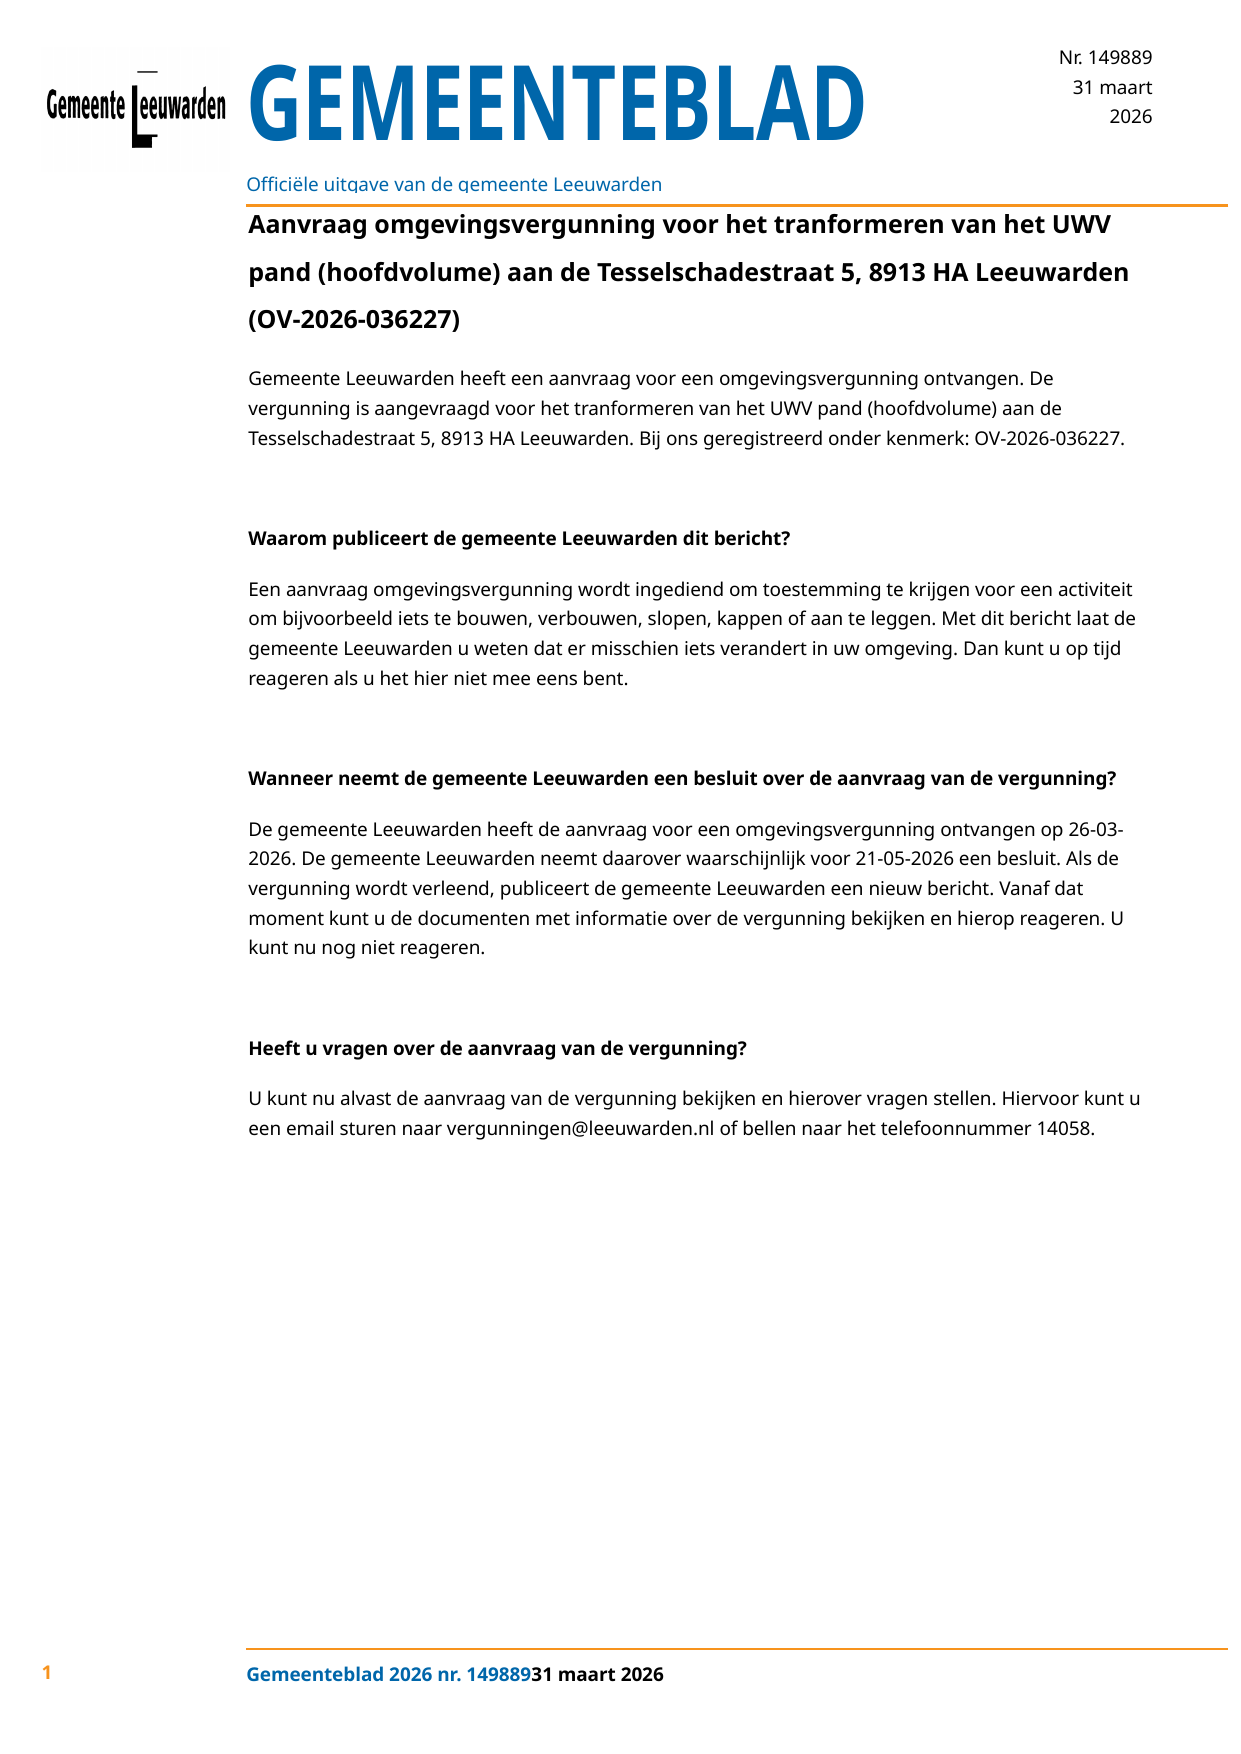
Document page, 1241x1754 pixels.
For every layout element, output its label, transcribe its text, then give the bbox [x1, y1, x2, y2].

text Heeft u vragen over de aanvraag van de vergunning? [248, 1035, 1152, 1061]
text Wanneer neemt de gemeente Leeuwarden een besluit over de aanvraag van de vergunning? [248, 766, 1152, 791]
text U kunt nu alvast de aanvraag van de vergunning bekijken en hierover vragen stellen. Hiervoor kunt u een email sturen naar vergunningen@leeuwarden.nl of bellen naar het telefoonnummer 14058. [248, 1086, 1152, 1141]
text Gemeente Leeuwarden heeft een aanvraag voor een omgevingsvergunning ontvangen. De vergunning is aangevraagd voor het tranformeren van het UWV pand (hoofdvolume) aan de Tesselschadestraat 5, 8913 HA Leeuwarden. Bij ons geregistreerd onder kenmerk: OV-2026-036227. [248, 366, 1152, 450]
text Waarom publiceert de gemeente Leeuwarden dit bericht? [248, 526, 1152, 551]
text Een aanvraag omgevingsvergunning wordt ingediend om toestemming te krijgen voor een activiteit om bijvoorbeeld iets te bouwen, verbouwen, slopen, kappen of aan te leggen. Met dit bericht laat de gemeente Leeuwarden u weten dat er misschien iets verandert in uw omgeving. Dan kunt u op tijd reageren als u het hier niet mee eens bent. [248, 576, 1152, 690]
text Aanvraag omgevingsvergunning voor het tranformeren van het UWV pand (hoofdvolume) aan de Tesselschadestraat 5, 8913 HA Leeuwarden (OV-2026-036227) [248, 207, 1152, 336]
text De gemeente Leeuwarden heeft de aanvraag voor een omgevingsvergunning ontvangen op 26-03-2026. De gemeente Leeuwarden neemt daarover waarschijnlijk voor 21-05-2026 een besluit. Als de vergunning wordt verleend, publiceert de gemeente Leeuwarden een nieuw bericht. Vanaf dat moment kunt u de documenten met informatie over de vergunning bekijken en hierop reageren. U kunt nu nog niet reageren. [248, 816, 1152, 960]
picture [41, 47, 231, 172]
